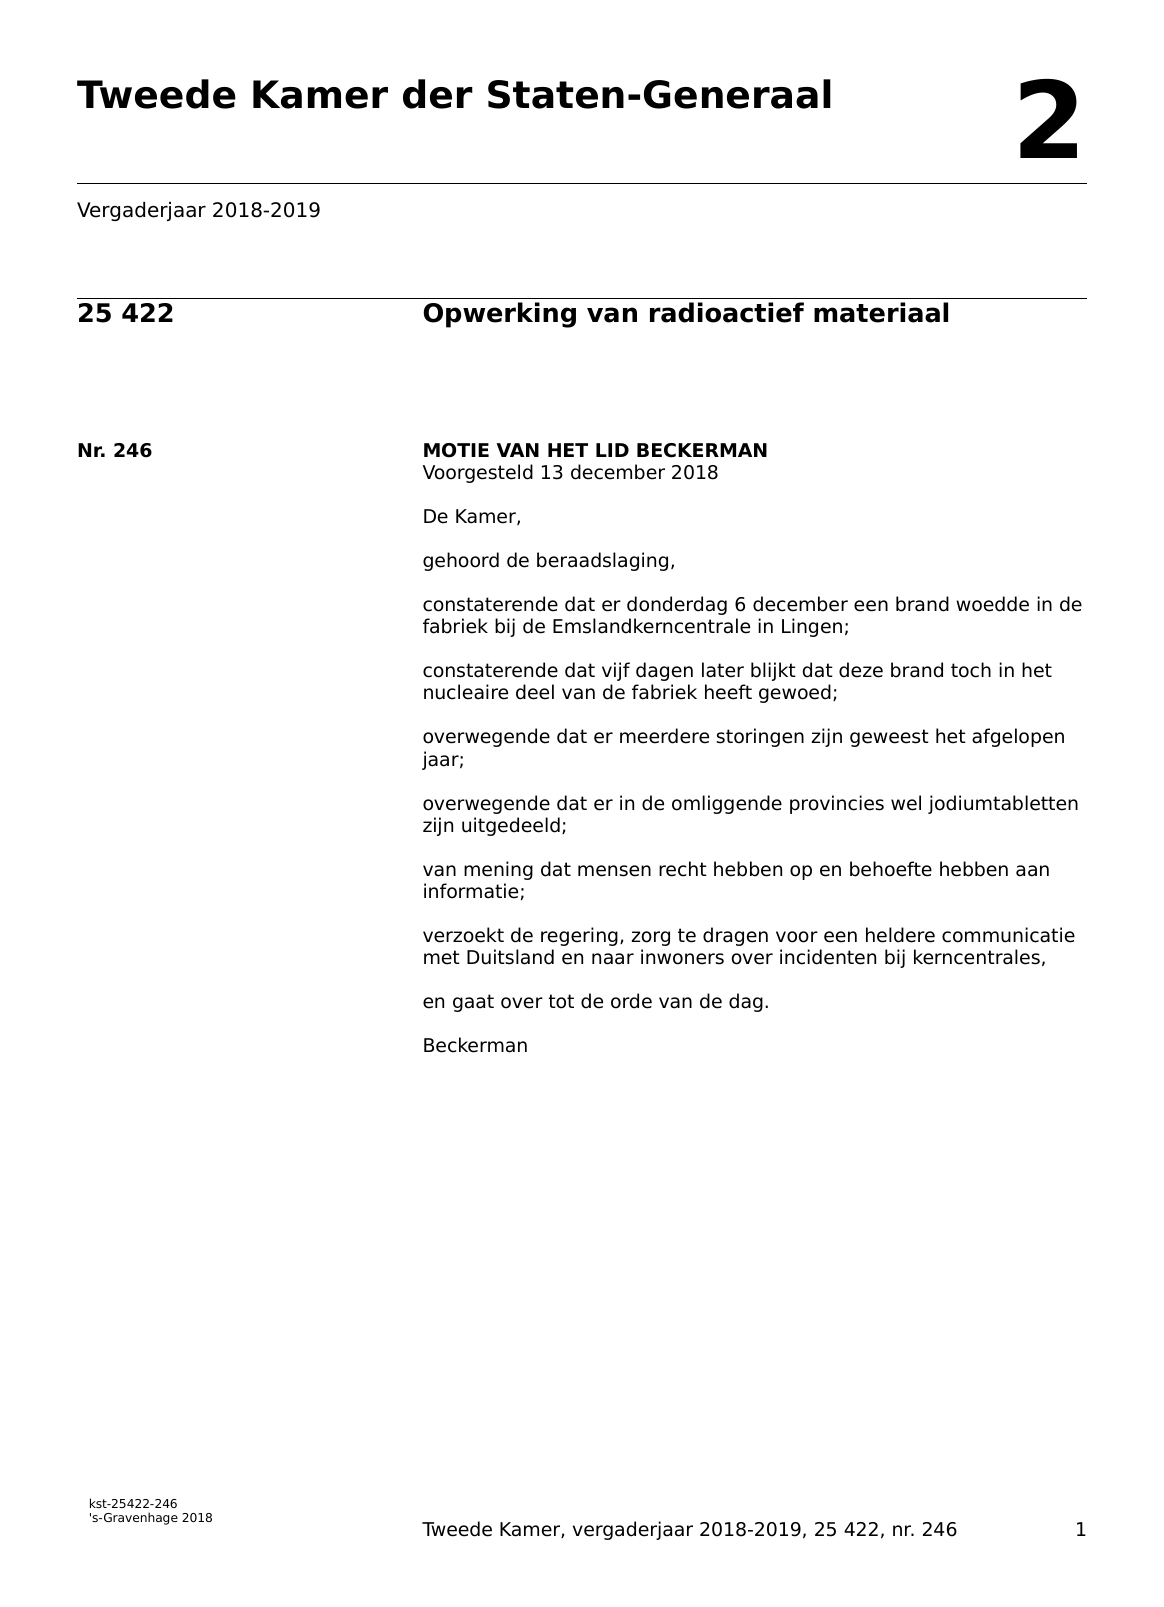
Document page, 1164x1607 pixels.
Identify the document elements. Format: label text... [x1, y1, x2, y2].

text Beckerman [422, 1035, 1087, 1057]
subtitle Nr. 246 MOTIE VAN HET LID BECKERMAN [77, 440, 1087, 462]
text en gaat over tot de orde van de dag. [422, 991, 1087, 1013]
text De Kamer, [422, 506, 1087, 528]
text constaterende dat er donderdag 6 december een brand woedde in de fabriek bij de Emslandkerncentrale in Lingen; [422, 594, 1087, 638]
text overwegende dat er in de omliggende provincies wel jodiumtabletten zijn uitgedeeld; [422, 793, 1087, 837]
text overwegende dat er meerdere storingen zijn geweest het afgelopen jaar; [422, 726, 1087, 770]
text constaterende dat vijf dagen later blijkt dat deze brand toch in het nucleaire deel van de fabriek heeft gewoed; [422, 660, 1087, 704]
table_header 2 [886, 59, 1087, 183]
subtitle 25 422 Opwerking van radioactief materiaal [77, 299, 1087, 329]
text verzoekt de regering, zorg te dragen voor een heldere communicatie met Duitsland en naar inwoners over incidenten bij kerncentrales, [422, 925, 1087, 969]
text van mening dat mensen recht hebben op en behoefte hebben aan informatie; [422, 859, 1087, 903]
text kst-25422-246 [88, 1497, 323, 1511]
table_header Tweede Kamer der Staten-Generaal [77, 59, 886, 183]
text gehoord de beraadslaging, [422, 550, 1087, 572]
text 's-Gravenhage 2018 [88, 1511, 323, 1525]
text Voorgesteld 13 december 2018 [422, 462, 1087, 484]
table_cell Vergaderjaar 2018-2019 [77, 184, 1087, 298]
